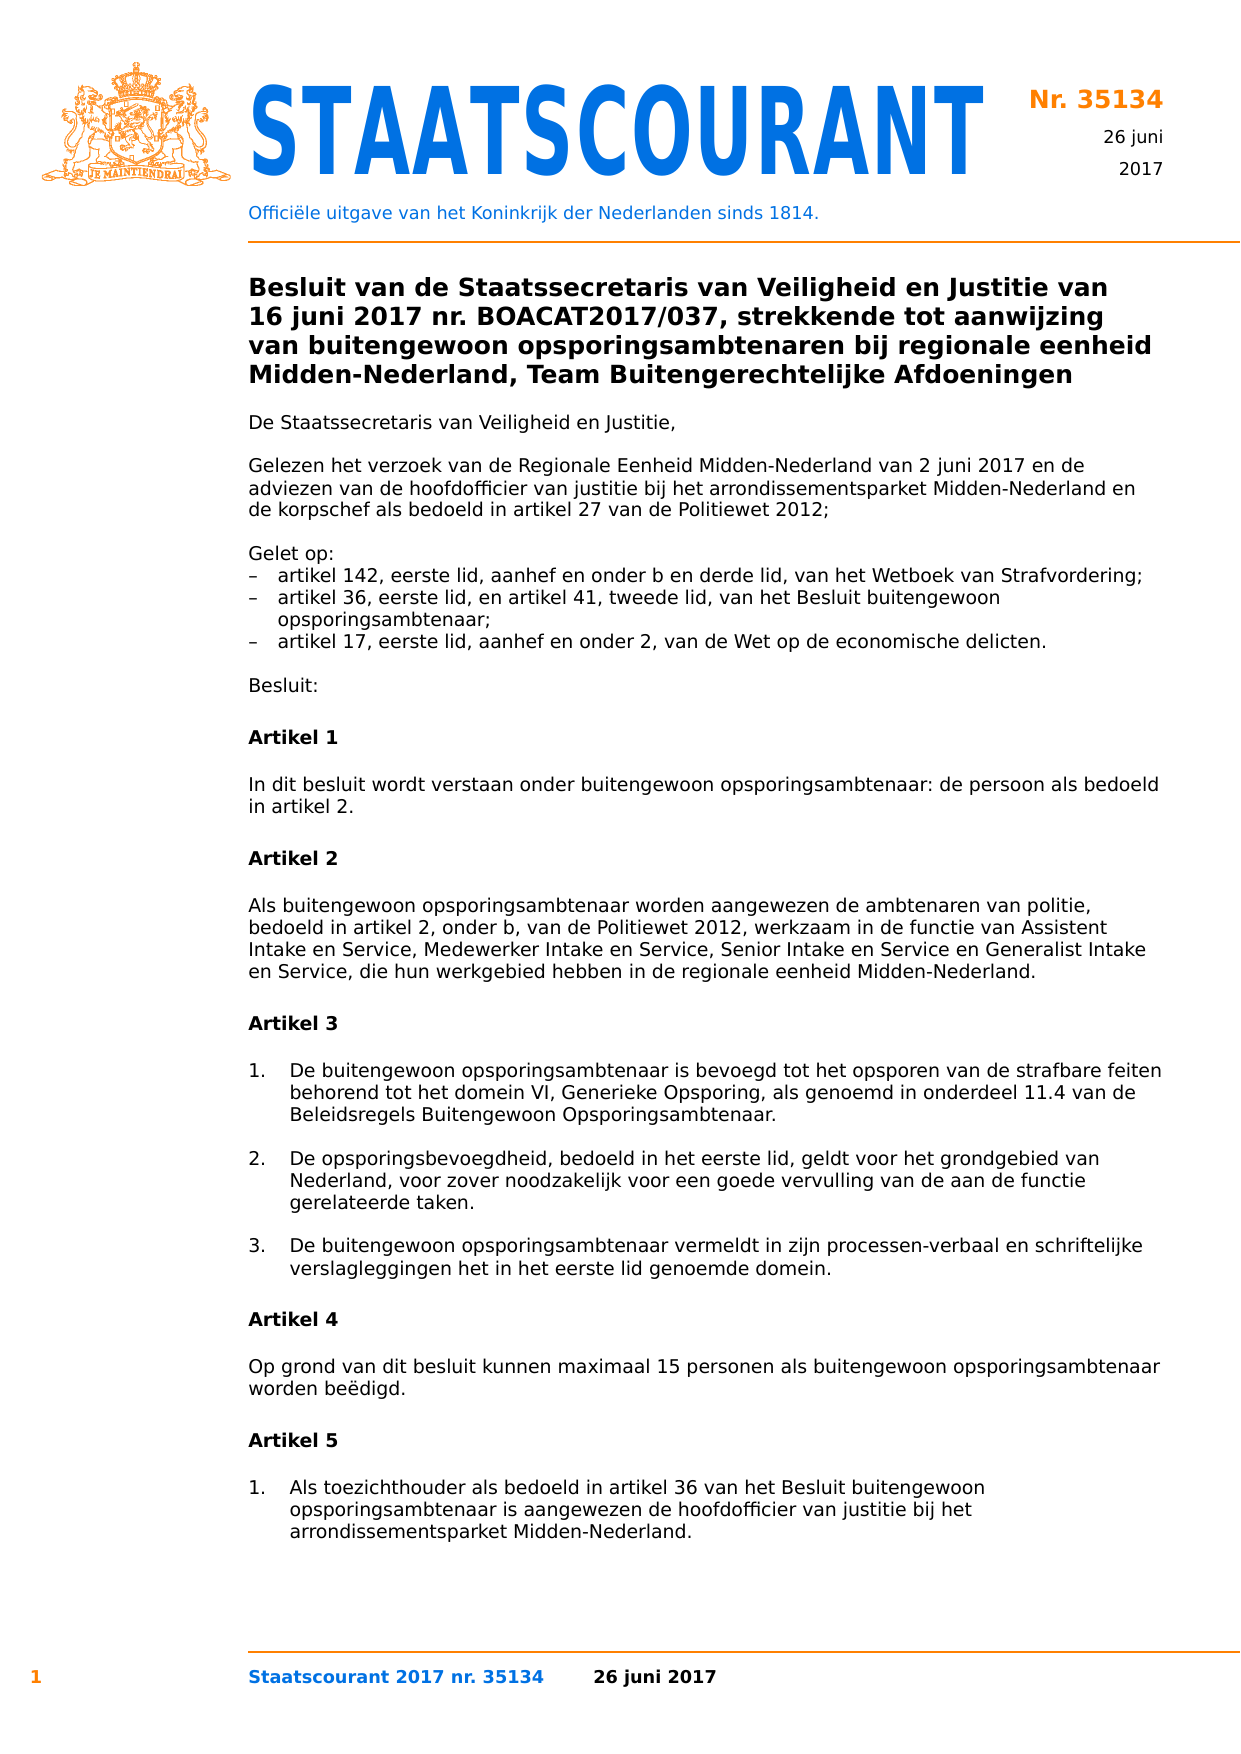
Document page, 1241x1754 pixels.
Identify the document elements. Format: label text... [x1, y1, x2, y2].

text 2. De opsporingsbevoegdheid, bedoeld in het eerste lid, geldt voor het grondgebied van Nederland, voor zover noodzakelijk voor een goede vervulling van de aan de functie gerelateerde taken. [248, 1148, 1163, 1213]
text Gelezen het verzoek van de Regionale Eenheid Midden-Nederland van 2 juni 2017 en de adviezen van de hoofdofficier van justitie bij het arrondissementsparket Midden-Nederland en de korpschef als bedoeld in artikel 27 van de Politiewet 2012; [248, 455, 1163, 521]
text 1. Als toezichthouder als bedoeld in artikel 36 van het Besluit buitengewoon opsporingsambtenaar is aangewezen de hoofdofficier van justitie bij het arrondissementsparket Midden-Nederland. [248, 1477, 1163, 1543]
text – artikel 142, eerste lid, aanhef en onder b en derde lid, van het Wetboek van Strafvordering; [248, 565, 1163, 587]
text – artikel 36, eerste lid, en artikel 41, tweede lid, van het Besluit buitengewoon opsporingsambtenaar; [248, 587, 1163, 631]
text Besluit: [248, 675, 1163, 697]
table_cell Officiële uitgave van het Koninkrijk der Nederlanden sinds 1814. [248, 203, 1240, 241]
subtitle Artikel 5 [248, 1430, 1163, 1452]
table_header STAATSCOURANT [248, 62, 998, 203]
text De Staatssecretaris van Veiligheid en Justitie, [248, 412, 1163, 433]
subtitle Artikel 4 [248, 1309, 1163, 1331]
text Als buitengewoon opsporingsambtenaar worden aangewezen de ambtenaren van politie, bedoeld in artikel 2, onder b, van de Politiewet 2012, werkzaam in de functie van Assistent Intake en Service, Medewerker Intake en Service, Senior Intake en Service en Generalist Intake en Service, die hun werkgebied hebben in de regionale eenheid Midden-Nederland. [248, 895, 1163, 983]
picture [41, 62, 231, 186]
subtitle Artikel 2 [248, 848, 1163, 870]
text 1. De buitengewoon opsporingsambtenaar is bevoegd tot het opsporen van de strafbare feiten behorend tot het domein VI, Generieke Opsporing, als genoemd in onderdeel 11.4 van de Beleidsregels Buitengewoon Opsporingsambtenaar. [248, 1060, 1163, 1126]
table_header [25, 62, 248, 241]
text 3. De buitengewoon opsporingsambtenaar vermeldt in zijn processen-verbaal en schriftelijke verslagleggingen het in het eerste lid genoemde domein. [248, 1235, 1163, 1279]
table_cell 26 juni [998, 121, 1240, 153]
subtitle Artikel 1 [248, 727, 1163, 749]
text In dit besluit wordt verstaan onder buitengewoon opsporingsambtenaar: de persoon als bedoeld in artikel 2. [248, 774, 1163, 818]
text Op grond van dit besluit kunnen maximaal 15 personen als buitengewoon opsporingsambtenaar worden beëdigd. [248, 1356, 1163, 1400]
text – artikel 17, eerste lid, aanhef en onder 2, van de Wet op de economische delicten. [248, 631, 1163, 653]
text Gelet op: [248, 543, 1163, 565]
table_header Nr. 35134 [998, 62, 1240, 121]
table_cell 2017 [998, 153, 1240, 203]
subtitle Besluit van de Staatssecretaris van Veiligheid en Justitie van 16 juni 2017 nr. BOACAT2017/037, strekkende tot aanwijzing van buitengewoon opsporingsambtenaren bij regionale eenheid Midden-Nederland, Team Buitengerechtelijke Afdoeningen [248, 273, 1163, 390]
subtitle Artikel 3 [248, 1013, 1163, 1035]
